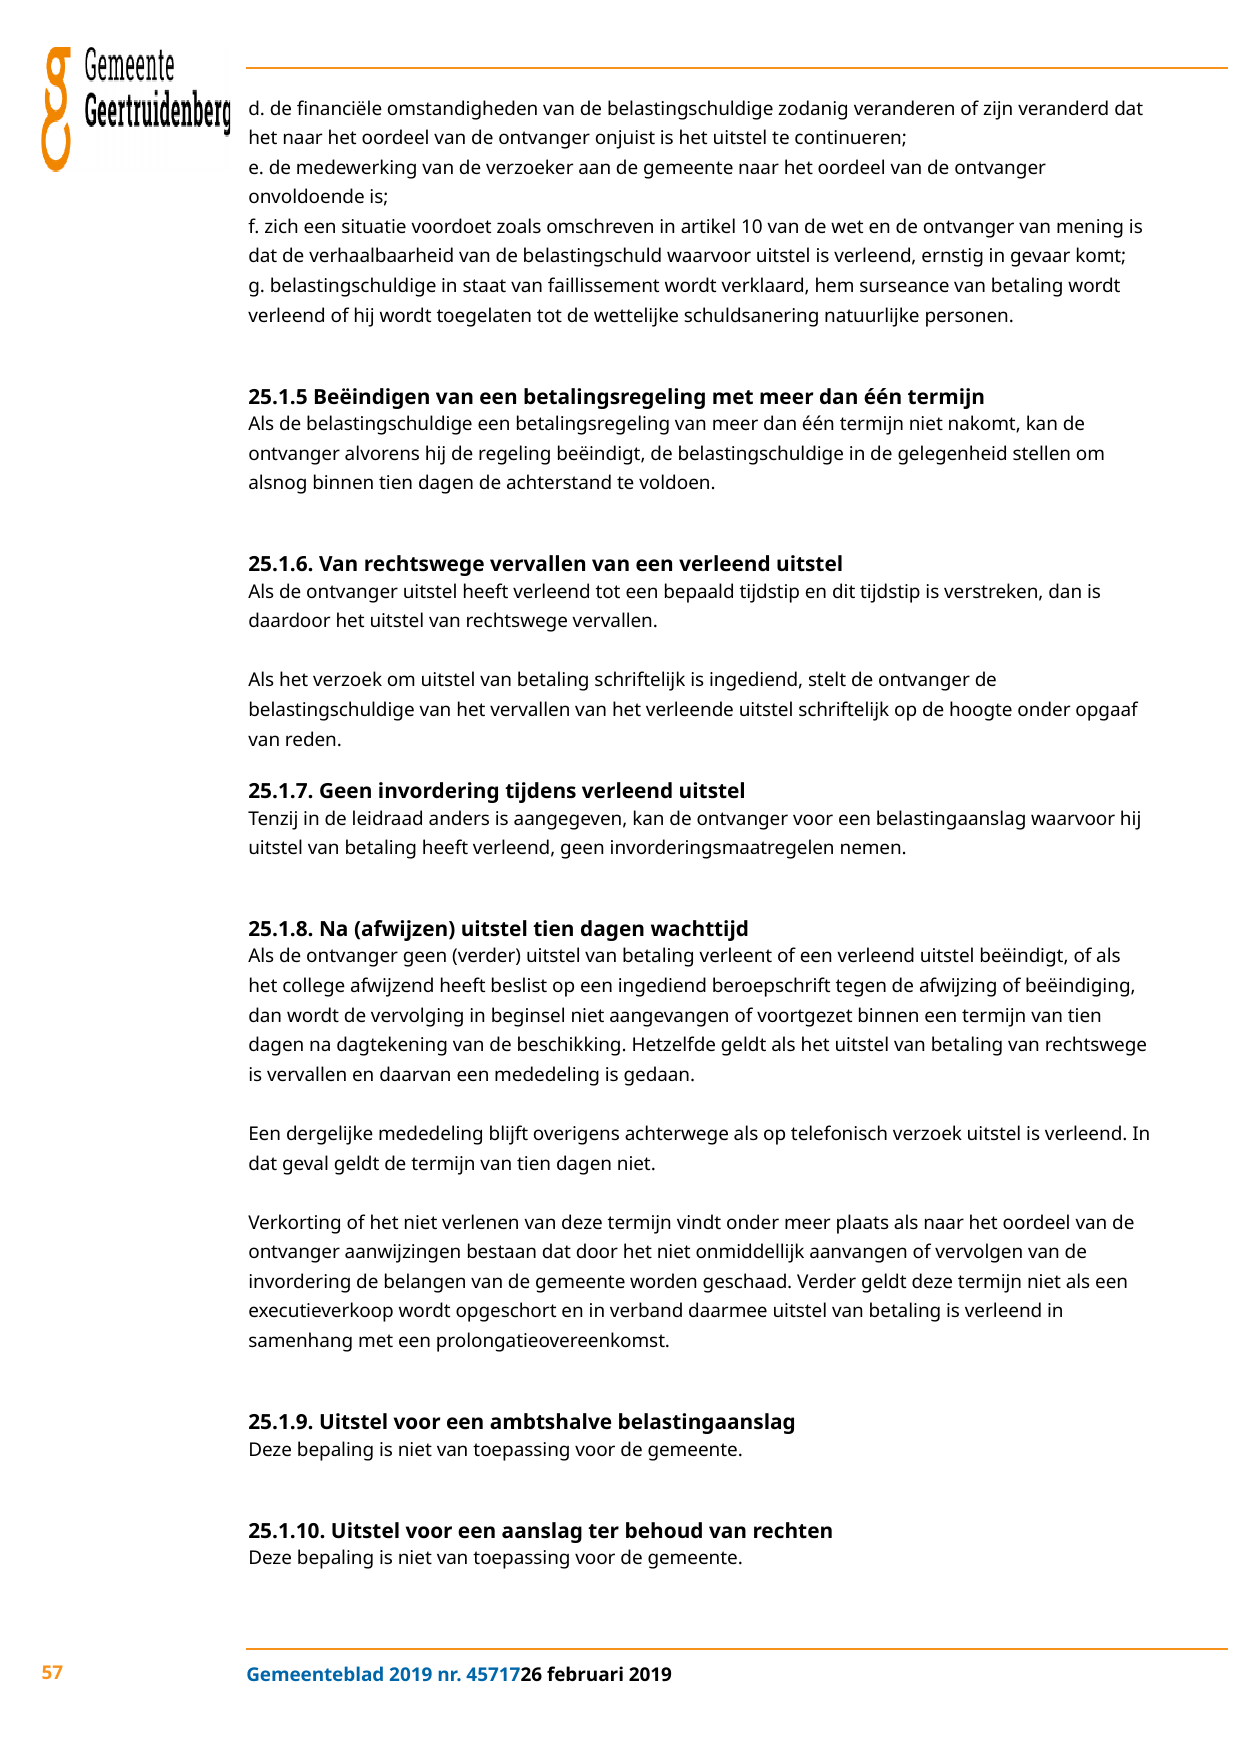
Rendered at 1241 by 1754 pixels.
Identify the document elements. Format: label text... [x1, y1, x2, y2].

text Tenzij in de leidraad anders is aangegeven, kan de ontvanger voor een belastingaanslag waarvoor hij uitstel van betaling heeft verleend, geen invorderingsmaatregelen nemen. [248, 805, 1152, 860]
text 25.1.7. Geen invordering tijdens verleend uitstel [248, 776, 1152, 805]
text Als de ontvanger uitstel heeft verleend tot een bepaald tijdstip en dit tijdstip is verstreken, dan is daardoor het uitstel van rechtswege vervallen. [248, 578, 1152, 633]
text Als het verzoek om uitstel van betaling schriftelijk is ingediend, stelt de ontvanger de belastingschuldige van het vervallen van het verleende uitstel schriftelijk op de hoogte onder opgaaf van reden. [248, 667, 1152, 752]
text Als de belastingschuldige een betalingsregeling van meer dan één termijn niet nakomt, kan de ontvanger alvorens hij de regeling beëindigt, de belastingschuldige in de gelegenheid stellen om alsnog binnen tien dagen de achterstand te voldoen. [248, 410, 1152, 495]
text d. de financiële omstandigheden van de belastingschuldige zodanig veranderen of zijn veranderd dat het naar het oordeel van de ontvanger onjuist is het uitstel te continueren; [248, 95, 1152, 150]
text Deze bepaling is niet van toepassing voor de gemeente. [248, 1436, 1152, 1461]
text 25.1.5 Beëindigen van een betalingsregeling met meer dan één termijn [248, 382, 1152, 410]
text 25.1.10. Uitstel voor een aanslag ter behoud van rechten [248, 1516, 1152, 1544]
text Verkorting of het niet verlenen van deze termijn vindt onder meer plaats als naar het oordeel van de ontvanger aanwijzingen bestaan dat door het niet onmiddellijk aanvangen of vervolgen van de invordering de belangen van de gemeente worden geschaad. Verder geldt deze termijn niet als een executieverkoop wordt opgeschort en in verband daarmee uitstel van betaling is verleend in samenhang met een prolongatieovereenkomst. [248, 1209, 1152, 1353]
picture [41, 47, 231, 172]
text f. zich een situatie voordoet zoals omschreven in artikel 10 van de wet en de ontvanger van mening is dat de verhaalbaarheid van de belastingschuld waarvoor uitstel is verleend, ernstig in gevaar komt; [248, 213, 1152, 268]
text 25.1.9. Uitstel voor een ambtshalve belastingaanslag [248, 1407, 1152, 1436]
text g. belastingschuldige in staat van faillissement wordt verklaard, hem surseance van betaling wordt verleend of hij wordt toegelaten tot de wettelijke schuldsanering natuurlijke personen. [248, 272, 1152, 328]
text Als de ontvanger geen (verder) uitstel van betaling verleent of een verleend uitstel beëindigt, of als het college afwijzend heeft beslist op een ingediend beroepschrift tegen de afwijzing of beëindiging, dan wordt de vervolging in beginsel niet aangevangen of voortgezet binnen een termijn van tien dagen na dagtekening van de beschikking. Hetzelfde geldt als het uitstel van betaling van rechtswege is vervallen en daarvan een mededeling is gedaan. [248, 943, 1152, 1087]
text 25.1.8. Na (afwijzen) uitstel tien dagen wachttijd [248, 914, 1152, 943]
text e. de medewerking van de verzoeker aan de gemeente naar het oordeel van de ontvanger onvoldoende is; [248, 154, 1152, 209]
text 25.1.6. Van rechtswege vervallen van een verleend uitstel [248, 549, 1152, 578]
text Deze bepaling is niet van toepassing voor de gemeente. [248, 1544, 1152, 1570]
text Een dergelijke mededeling blijft overigens achterwege als op telefonisch verzoek uitstel is verleend. In dat geval geldt de termijn van tien dagen niet. [248, 1120, 1152, 1176]
